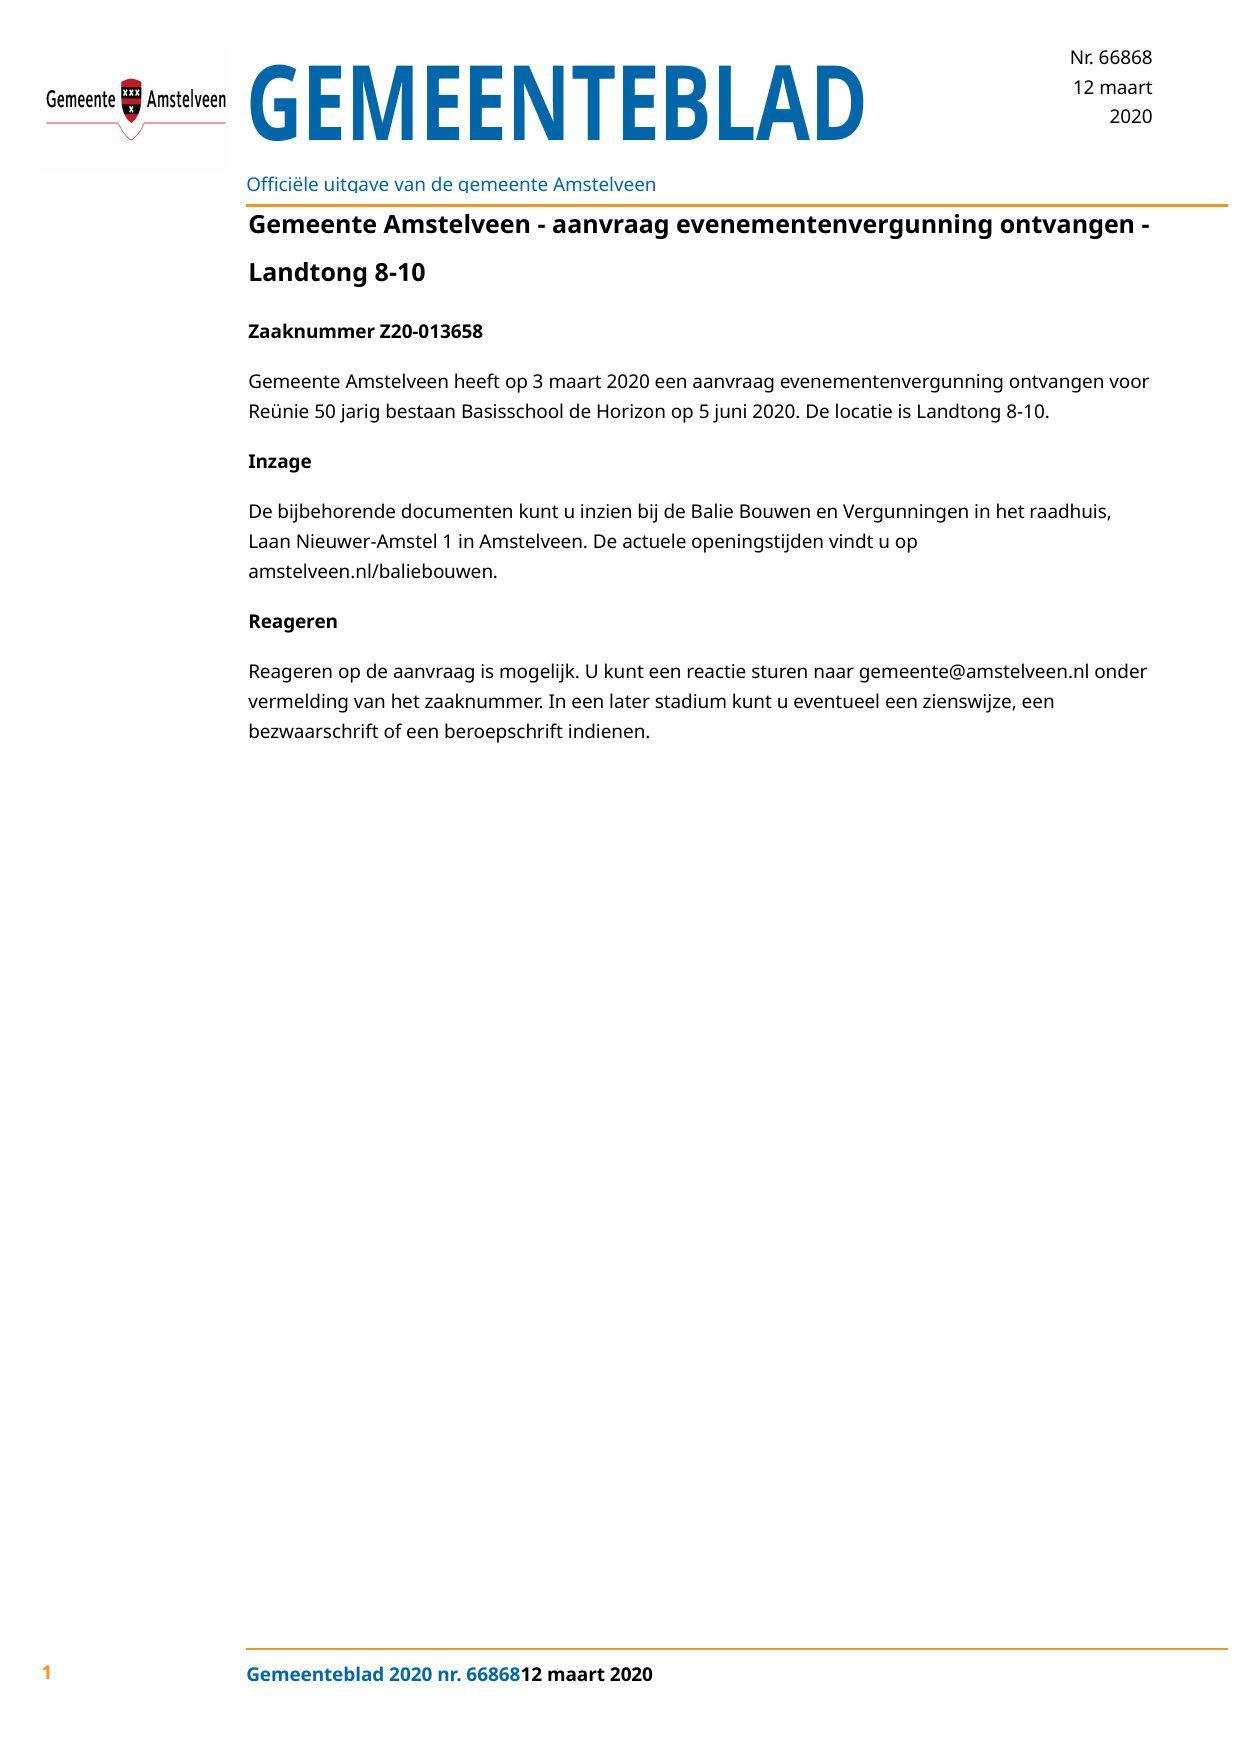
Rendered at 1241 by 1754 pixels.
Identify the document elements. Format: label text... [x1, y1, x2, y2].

text Inzage [248, 448, 1152, 474]
text Zaaknummer Z20-013658 [248, 318, 1152, 344]
text Gemeente Amstelveen heeft op 3 maart 2020 een aanvraag evenementenvergunning ontvangen voor Reünie 50 jarig bestaan Basisschool de Horizon op 5 juni 2020. De locatie is Landtong 8-10. [248, 368, 1152, 424]
text De bijbehorende documenten kunt u inzien bij de Balie Bouwen en Vergunningen in het raadhuis, Laan Nieuwer-Amstel 1 in Amstelveen. De actuele openingstijden vindt u op amstelveen.nl/baliebouwen. [248, 499, 1152, 584]
text Reageren op de aanvraag is mogelijk. U kunt een reactie sturen naar gemeente@amstelveen.nl onder vermelding van het zaaknummer. In een later stadium kunt u eventueel een zienswijze, een bezwaarschrift of een beroepschrift indienen. [248, 659, 1152, 744]
text Gemeente Amstelveen - aanvraag evenementenvergunning ontvangen - Landtong 8-10 [248, 207, 1152, 288]
picture [41, 47, 231, 172]
text Reageren [248, 608, 1152, 634]
